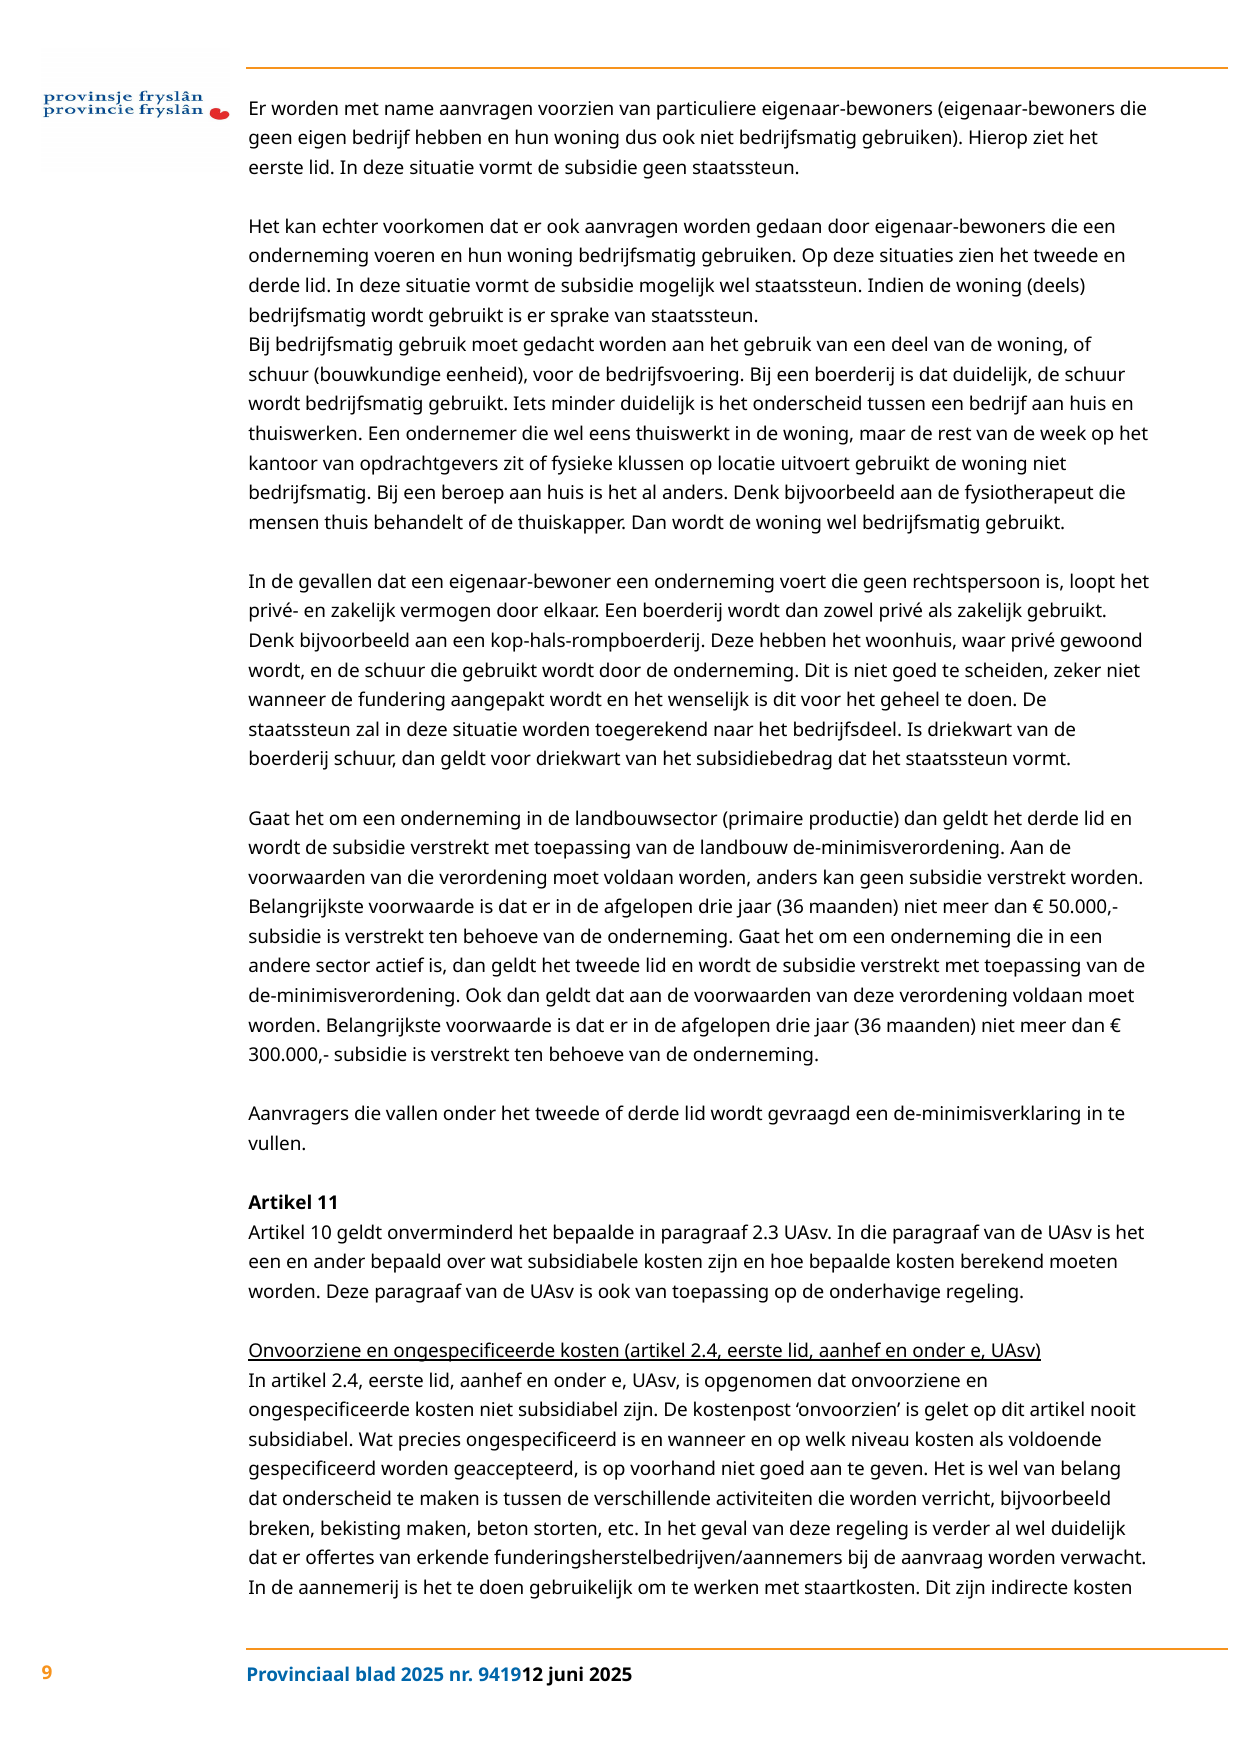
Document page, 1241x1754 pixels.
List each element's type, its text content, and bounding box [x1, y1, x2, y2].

text Aanvragers die vallen onder het tweede of derde lid wordt gevraagd een de-minimisverklaring in te vullen. [248, 1101, 1152, 1156]
text Bij bedrijfsmatig gebruik moet gedacht worden aan het gebruik van een deel van de woning, of schuur (bouwkundige eenheid), voor de bedrijfsvoering. Bij een boerderij is dat duidelijk, de schuur wordt bedrijfsmatig gebruikt. Iets minder duidelijk is het onderscheid tussen een bedrijf aan huis en thuiswerken. Een ondernemer die wel eens thuiswerkt in de woning, maar de rest van de week op het kantoor van opdrachtgevers zit of fysieke klussen op locatie uitvoert gebruikt de woning niet bedrijfsmatig. Bij een beroep aan huis is het al anders. Denk bijvoorbeeld aan de fysiotherapeut die mensen thuis behandelt of de thuiskapper. Dan wordt de woning wel bedrijfsmatig gebruikt. [248, 331, 1152, 535]
text Er worden met name aanvragen voorzien van particuliere eigenaar-bewoners (eigenaar-bewoners die geen eigen bedrijf hebben en hun woning dus ook niet bedrijfsmatig gebruiken). Hierop ziet het eerste lid. In deze situatie vormt de subsidie geen staatssteun. [248, 95, 1152, 180]
text Gaat het om een onderneming in de landbouwsector (primaire productie) dan geldt het derde lid en wordt de subsidie verstrekt met toepassing van de landbouw de-minimisverordening. Aan de voorwaarden van die verordening moet voldaan worden, anders kan geen subsidie verstrekt worden. Belangrijkste voorwaarde is dat er in de afgelopen drie jaar (36 maanden) niet meer dan € 50.000,- subsidie is verstrekt ten behoeve van de onderneming. Gaat het om een onderneming die in een andere sector actief is, dan geldt het tweede lid en wordt de subsidie verstrekt met toepassing van de de-minimisverordening. Ook dan geldt dat aan de voorwaarden van deze verordening voldaan moet worden. Belangrijkste voorwaarde is dat er in de afgelopen drie jaar (36 maanden) niet meer dan € 300.000,- subsidie is verstrekt ten behoeve van de onderneming. [248, 805, 1152, 1067]
text In artikel 2.4, eerste lid, aanhef en onder e, UAsv, is opgenomen dat onvoorziene en ongespecificeerde kosten niet subsidiabel zijn. De kostenpost ‘onvoorzien’ is gelet op dit artikel nooit subsidiabel. Wat precies ongespecificeerd is en wanneer en op welk niveau kosten als voldoende gespecificeerd worden geaccepteerd, is op voorhand niet goed aan te geven. Het is wel van belang dat onderscheid te maken is tussen de verschillende activiteiten die worden verricht, bijvoorbeeld breken, bekisting maken, beton storten, etc. In het geval van deze regeling is verder al wel duidelijk dat er offertes van erkende funderingsherstelbedrijven/aannemers bij de aanvraag worden verwacht. In de aannemerij is het te doen gebruikelijk om te werken met staartkosten. Dit zijn indirecte kosten [248, 1367, 1152, 1600]
text Artikel 10 geldt onverminderd het bepaalde in paragraaf 2.3 UAsv. In die paragraaf van de UAsv is het een en ander bepaald over wat subsidiabele kosten zijn en hoe bepaalde kosten berekend moeten worden. Deze paragraaf van de UAsv is ook van toepassing op de onderhavige regeling. [248, 1219, 1152, 1304]
picture [41, 47, 231, 172]
text In de gevallen dat een eigenaar-bewoner een onderneming voert die geen rechtspersoon is, loopt het privé- en zakelijk vermogen door elkaar. Een boerderij wordt dan zowel privé als zakelijk gebruikt. Denk bijvoorbeeld aan een kop-hals-rompboerderij. Deze hebben het woonhuis, waar privé gewoond wordt, en de schuur die gebruikt wordt door de onderneming. Dit is niet goed te scheiden, zeker niet wanneer de fundering aangepakt wordt en het wenselijk is dit voor het geheel te doen. De staatssteun zal in deze situatie worden toegerekend naar het bedrijfsdeel. Is driekwart van de boerderij schuur, dan geldt voor driekwart van het subsidiebedrag dat het staatssteun vormt. [248, 568, 1152, 771]
text Artikel 11 [248, 1189, 1152, 1215]
text Onvoorziene en ongespecificeerde kosten (artikel 2.4, eerste lid, aanhef en onder e, UAsv) [248, 1337, 1152, 1363]
text Het kan echter voorkomen dat er ook aanvragen worden gedaan door eigenaar-bewoners die een onderneming voeren en hun woning bedrijfsmatig gebruiken. Op deze situaties zien het tweede en derde lid. In deze situatie vormt de subsidie mogelijk wel staatssteun. Indien de woning (deels) bedrijfsmatig wordt gebruikt is er sprake van staatssteun. [248, 213, 1152, 328]
